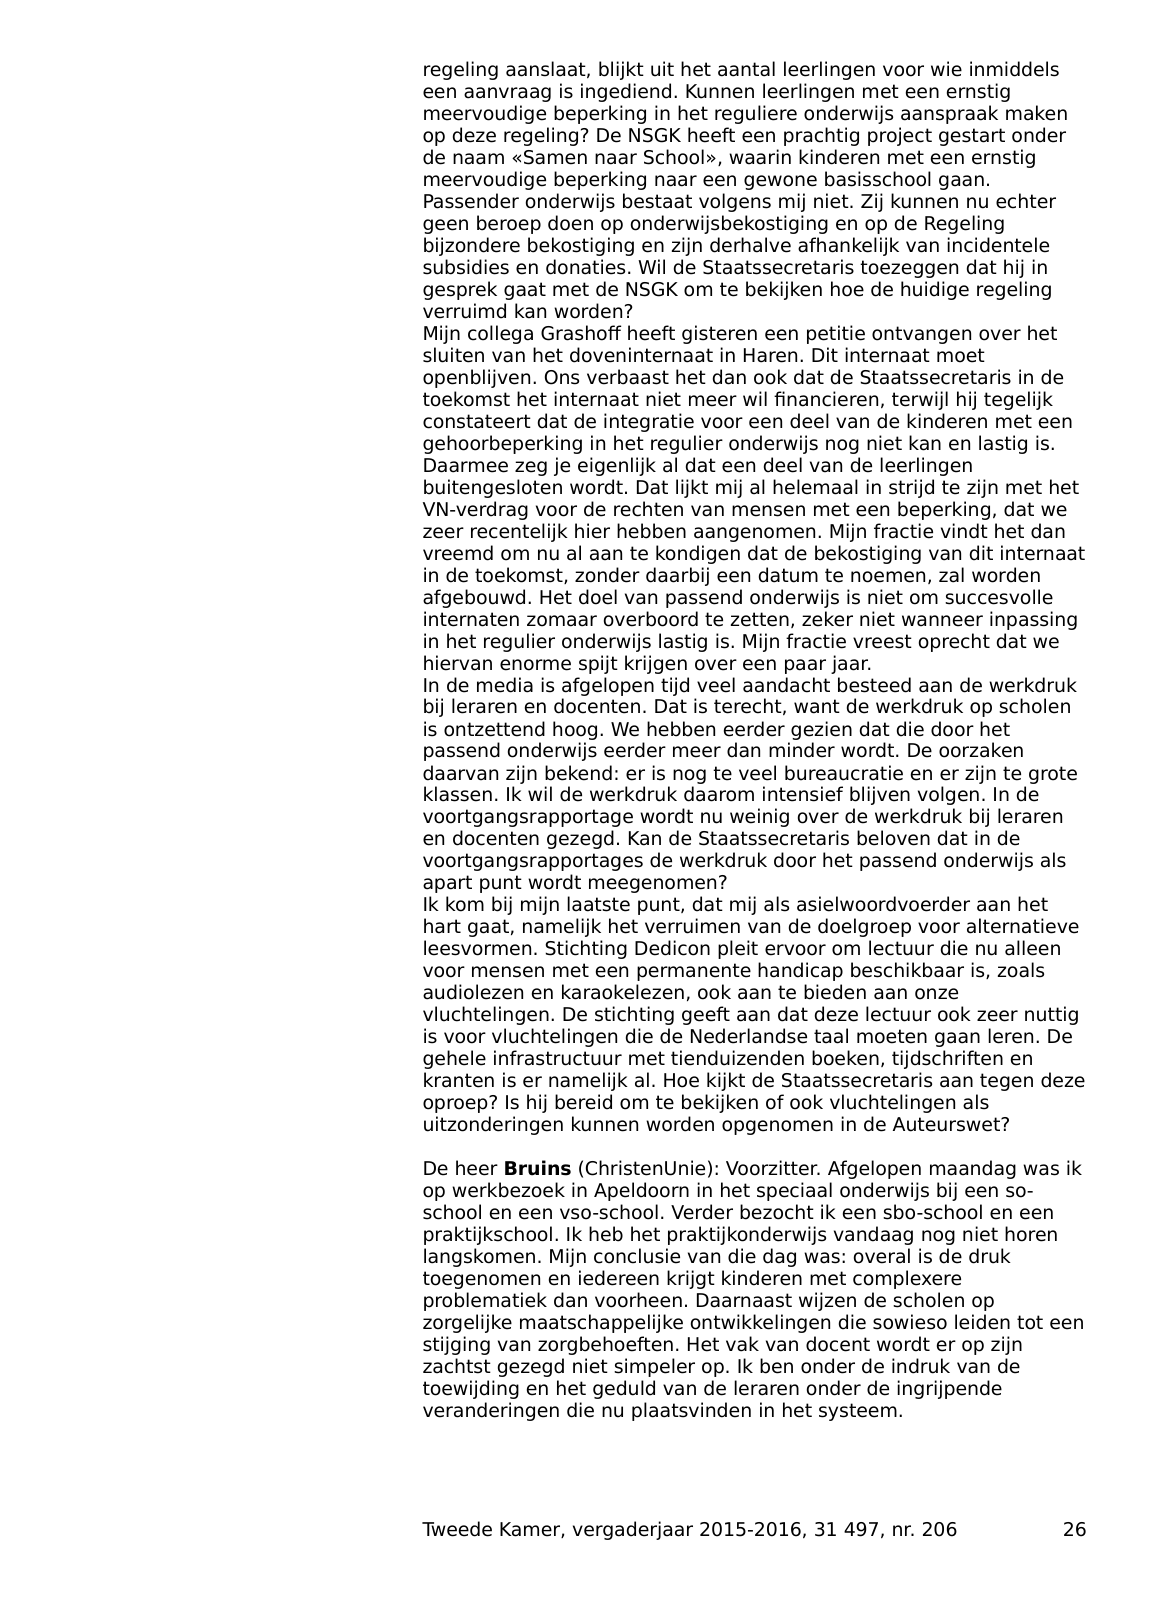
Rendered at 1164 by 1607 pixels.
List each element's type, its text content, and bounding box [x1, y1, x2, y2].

text regeling aanslaat, blijkt uit het aantal leerlingen voor wie inmiddels een aanvraag is ingediend. Kunnen leerlingen met een ernstig meervoudige beperking in het reguliere onderwijs aanspraak maken op deze regeling? De NSGK heeft een prachtig project gestart onder de naam «Samen naar School», waarin kinderen met een ernstig meervoudige beperking naar een gewone basisschool gaan. Passender onderwijs bestaat volgens mij niet. Zij kunnen nu echter geen beroep doen op onderwijsbekostiging en op de Regeling bijzondere bekostiging en zijn derhalve afhankelijk van incidentele subsidies en donaties. Wil de Staatssecretaris toezeggen dat hij in gesprek gaat met de NSGK om te bekijken hoe de huidige regeling verruimd kan worden? [422, 59, 1087, 323]
text Ik kom bij mijn laatste punt, dat mij als asielwoordvoerder aan het hart gaat, namelijk het verruimen van de doelgroep voor alternatieve leesvormen. Stichting Dedicon pleit ervoor om lectuur die nu alleen voor mensen met een permanente handicap beschikbaar is, zoals audiolezen en karaokelezen, ook aan te bieden aan onze vluchtelingen. De stichting geeft aan dat deze lectuur ook zeer nuttig is voor vluchtelingen die de Nederlandse taal moeten gaan leren. De gehele infrastructuur met tienduizenden boeken, tijdschriften en kranten is er namelijk al. Hoe kijkt de Staatssecretaris aan tegen deze oproep? Is hij bereid om te bekijken of ook vluchtelingen als uitzonderingen kunnen worden opgenomen in de Auteurswet? [422, 894, 1087, 1136]
text Mijn collega Grashoff heeft gisteren een petitie ontvangen over het sluiten van het doveninternaat in Haren. Dit internaat moet openblijven. Ons verbaast het dan ook dat de Staatssecretaris in de toekomst het internaat niet meer wil financieren, terwijl hij tegelijk constateert dat de integratie voor een deel van de kinderen met een gehoorbeperking in het regulier onderwijs nog niet kan en lastig is. Daarmee zeg je eigenlijk al dat een deel van de leerlingen buitengesloten wordt. Dat lijkt mij al helemaal in strijd te zijn met het VN-verdrag voor de rechten van mensen met een beperking, dat we zeer recentelijk hier hebben aangenomen. Mijn fractie vindt het dan vreemd om nu al aan te kondigen dat de bekostiging van dit internaat in de toekomst, zonder daarbij een datum te noemen, zal worden afgebouwd. Het doel van passend onderwijs is niet om succesvolle internaten zomaar overboord te zetten, zeker niet wanneer inpassing in het regulier onderwijs lastig is. Mijn fractie vreest oprecht dat we hiervan enorme spijt krijgen over een paar jaar. [422, 323, 1087, 674]
text In de media is afgelopen tijd veel aandacht besteed aan de werkdruk bij leraren en docenten. Dat is terecht, want de werkdruk op scholen is ontzettend hoog. We hebben eerder gezien dat die door het passend onderwijs eerder meer dan minder wordt. De oorzaken daarvan zijn bekend: er is nog te veel bureaucratie en er zijn te grote klassen. Ik wil de werkdruk daarom intensief blijven volgen. In de voortgangsrapportage wordt nu weinig over de werkdruk bij leraren en docenten gezegd. Kan de Staatssecretaris beloven dat in de voortgangsrapportages de werkdruk door het passend onderwijs als apart punt wordt meegenomen? [422, 674, 1087, 894]
text De heer Bruins (ChristenUnie): Voorzitter. Afgelopen maandag was ik op werkbezoek in Apeldoorn in het speciaal onderwijs bij een so-school en een vso-school. Verder bezocht ik een sbo-school en een praktijkschool. Ik heb het praktijkonderwijs vandaag nog niet horen langskomen. Mijn conclusie van die dag was: overal is de druk toegenomen en iedereen krijgt kinderen met complexere problematiek dan voorheen. Daarnaast wijzen de scholen op zorgelijke maatschappelijke ontwikkelingen die sowieso leiden tot een stijging van zorgbehoeften. Het vak van docent wordt er op zijn zachtst gezegd niet simpeler op. Ik ben onder de indruk van de toewijding en het geduld van de leraren onder de ingrijpende veranderingen die nu plaatsvinden in het systeem. [422, 1158, 1087, 1422]
